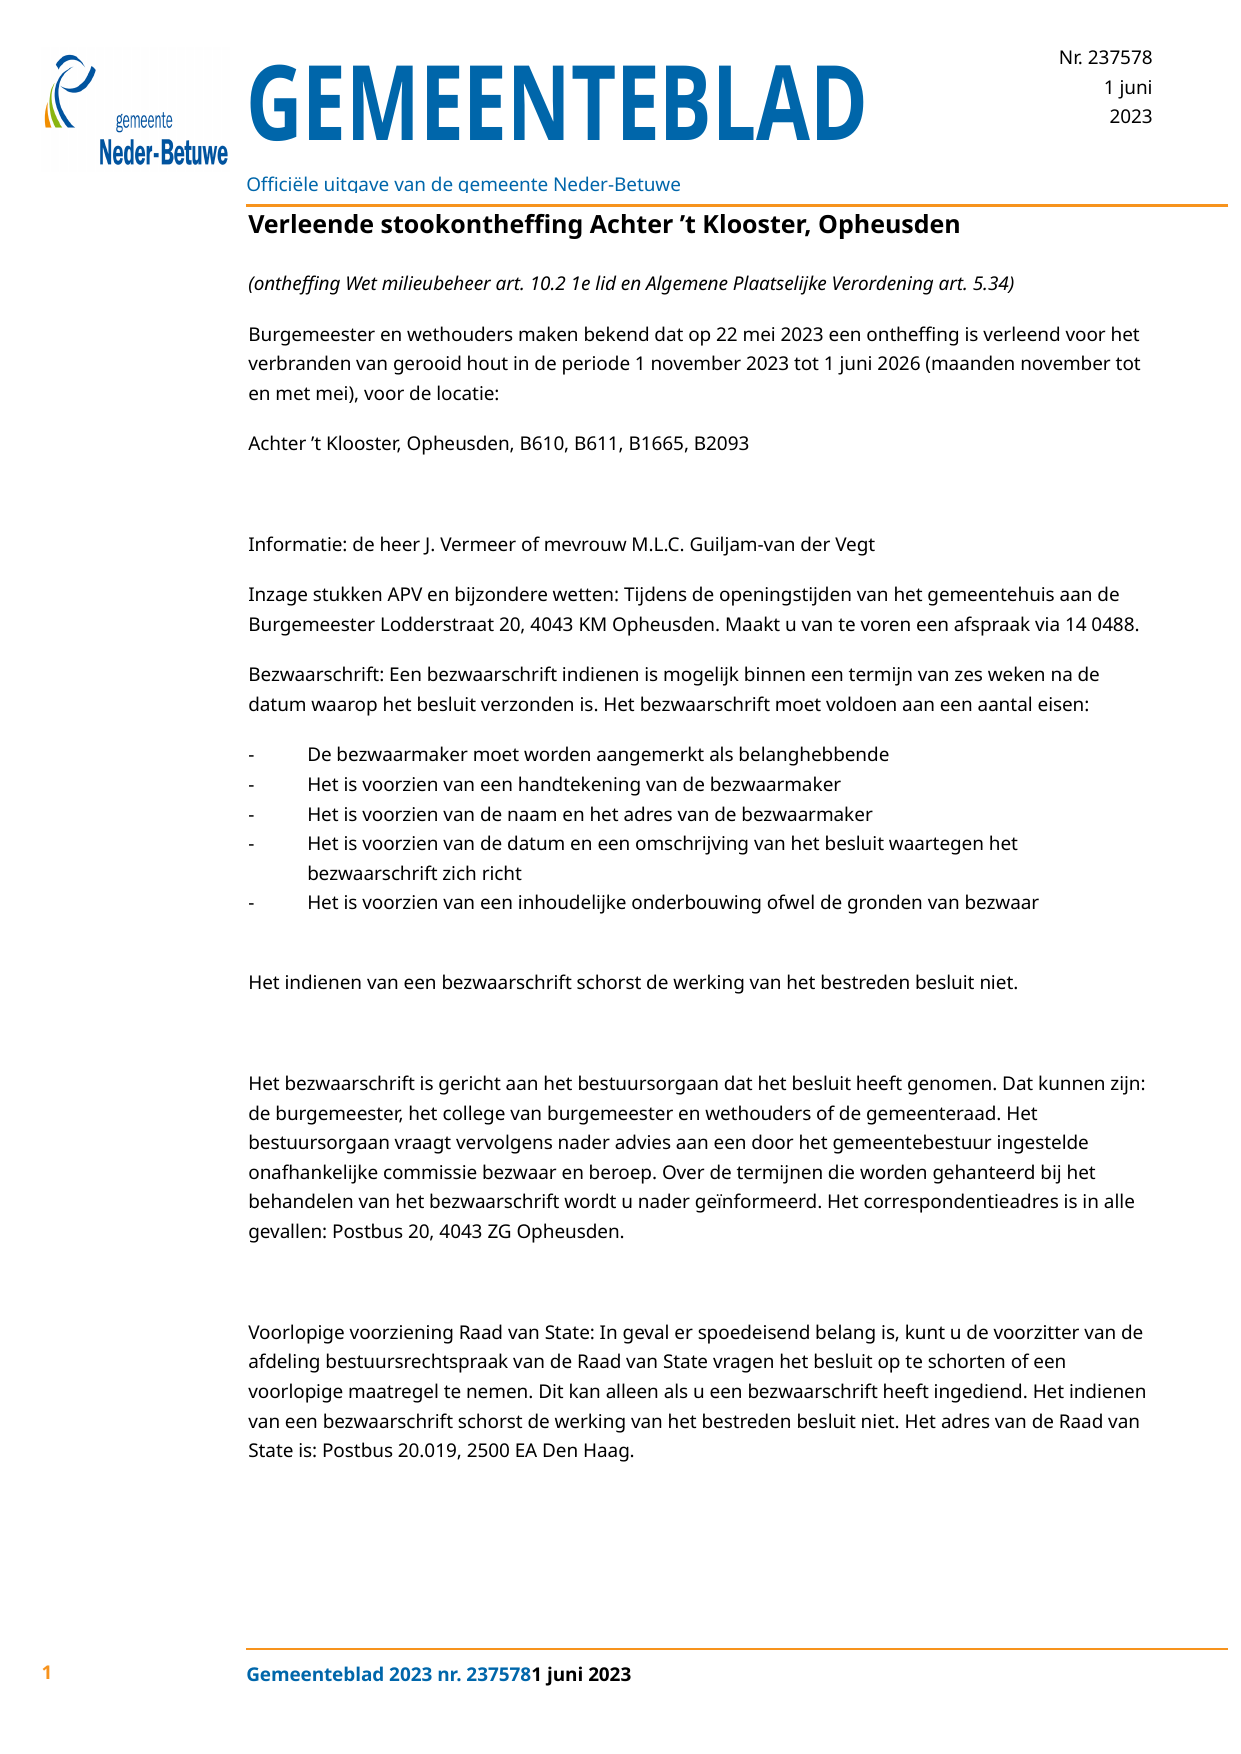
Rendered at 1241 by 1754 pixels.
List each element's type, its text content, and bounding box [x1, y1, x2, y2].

text Achter ’t Klooster, Opheusden, B610, B611, B1665, B2093 [248, 430, 1152, 456]
text Burgemeester en wethouders maken bekend dat op 22 mei 2023 een ontheffing is verleend voor het verbranden van gerooid hout in de periode 1 november 2023 tot 1 juni 2026 (maanden november tot en met mei), voor de locatie: [248, 321, 1152, 406]
text (ontheffing Wet milieubeheer art. 10.2 1e lid en Algemene Plaatselijke Verordening art. 5.34) [248, 270, 1152, 296]
text Bezwaarschrift: Een bezwaarschrift indienen is mogelijk binnen een termijn van zes weken na de datum waarop het besluit verzonden is. Het bezwaarschrift moet voldoen aan een aantal eisen: [248, 662, 1152, 717]
list Het is voorzien van een inhoudelijke onderbouwing ofwel de gronden van bezwaar [248, 889, 1152, 915]
text Het indienen van een bezwaarschrift schorst de werking van het bestreden besluit niet. [248, 969, 1152, 995]
text Inzage stukken APV en bijzondere wetten: Tijdens de openingstijden van het gemeentehuis aan de Burgemeester Lodderstraat 20, 4043 KM Opheusden. Maakt u van te voren een afspraak via 14 0488. [248, 582, 1152, 637]
picture [41, 47, 231, 172]
list De bezwaarmaker moet worden aangemerkt als belanghebbende [248, 742, 1152, 767]
text Voorlopige voorziening Raad van State: In geval er spoedeisend belang is, kunt u de voorzitter van de afdeling bestuursrechtspraak van de Raad van State vragen het besluit op te schorten of een voorlopige maatregel te nemen. Dit kan alleen als u een bezwaarschrift heeft ingediend. Het indienen van een bezwaarschrift schorst de werking van het bestreden besluit niet. Het adres van de Raad van State is: Postbus 20.019, 2500 EA Den Haag. [248, 1319, 1152, 1463]
text Verleende stookontheffing Achter ’t Klooster, Opheusden [248, 207, 1152, 241]
list Het is voorzien van de naam en het adres van de bezwaarmaker [248, 801, 1152, 826]
list Het is voorzien van een handtekening van de bezwaarmaker [248, 771, 1152, 797]
text Informatie: de heer J. Vermeer of mevrouw M.L.C. Guiljam-van der Vegt [248, 531, 1152, 557]
list Het is voorzien van de datum en een omschrijving van het besluit waartegen het bezwaarschrift zich richt [248, 830, 1152, 886]
text Het bezwaarschrift is gericht aan het bestuursorgaan dat het besluit heeft genomen. Dat kunnen zijn: de burgemeester, het college van burgemeester en wethouders of de gemeenteraad. Het bestuursorgaan vraagt vervolgens nader advies aan een door het gemeentebestuur ingestelde onafhankelijke commissie bezwaar en beroep. Over de termijnen die worden gehanteerd bij het behandelen van het bezwaarschrift wordt u nader geïnformeerd. Het correspondentieadres is in alle gevallen: Postbus 20, 4043 ZG Opheusden. [248, 1070, 1152, 1244]
